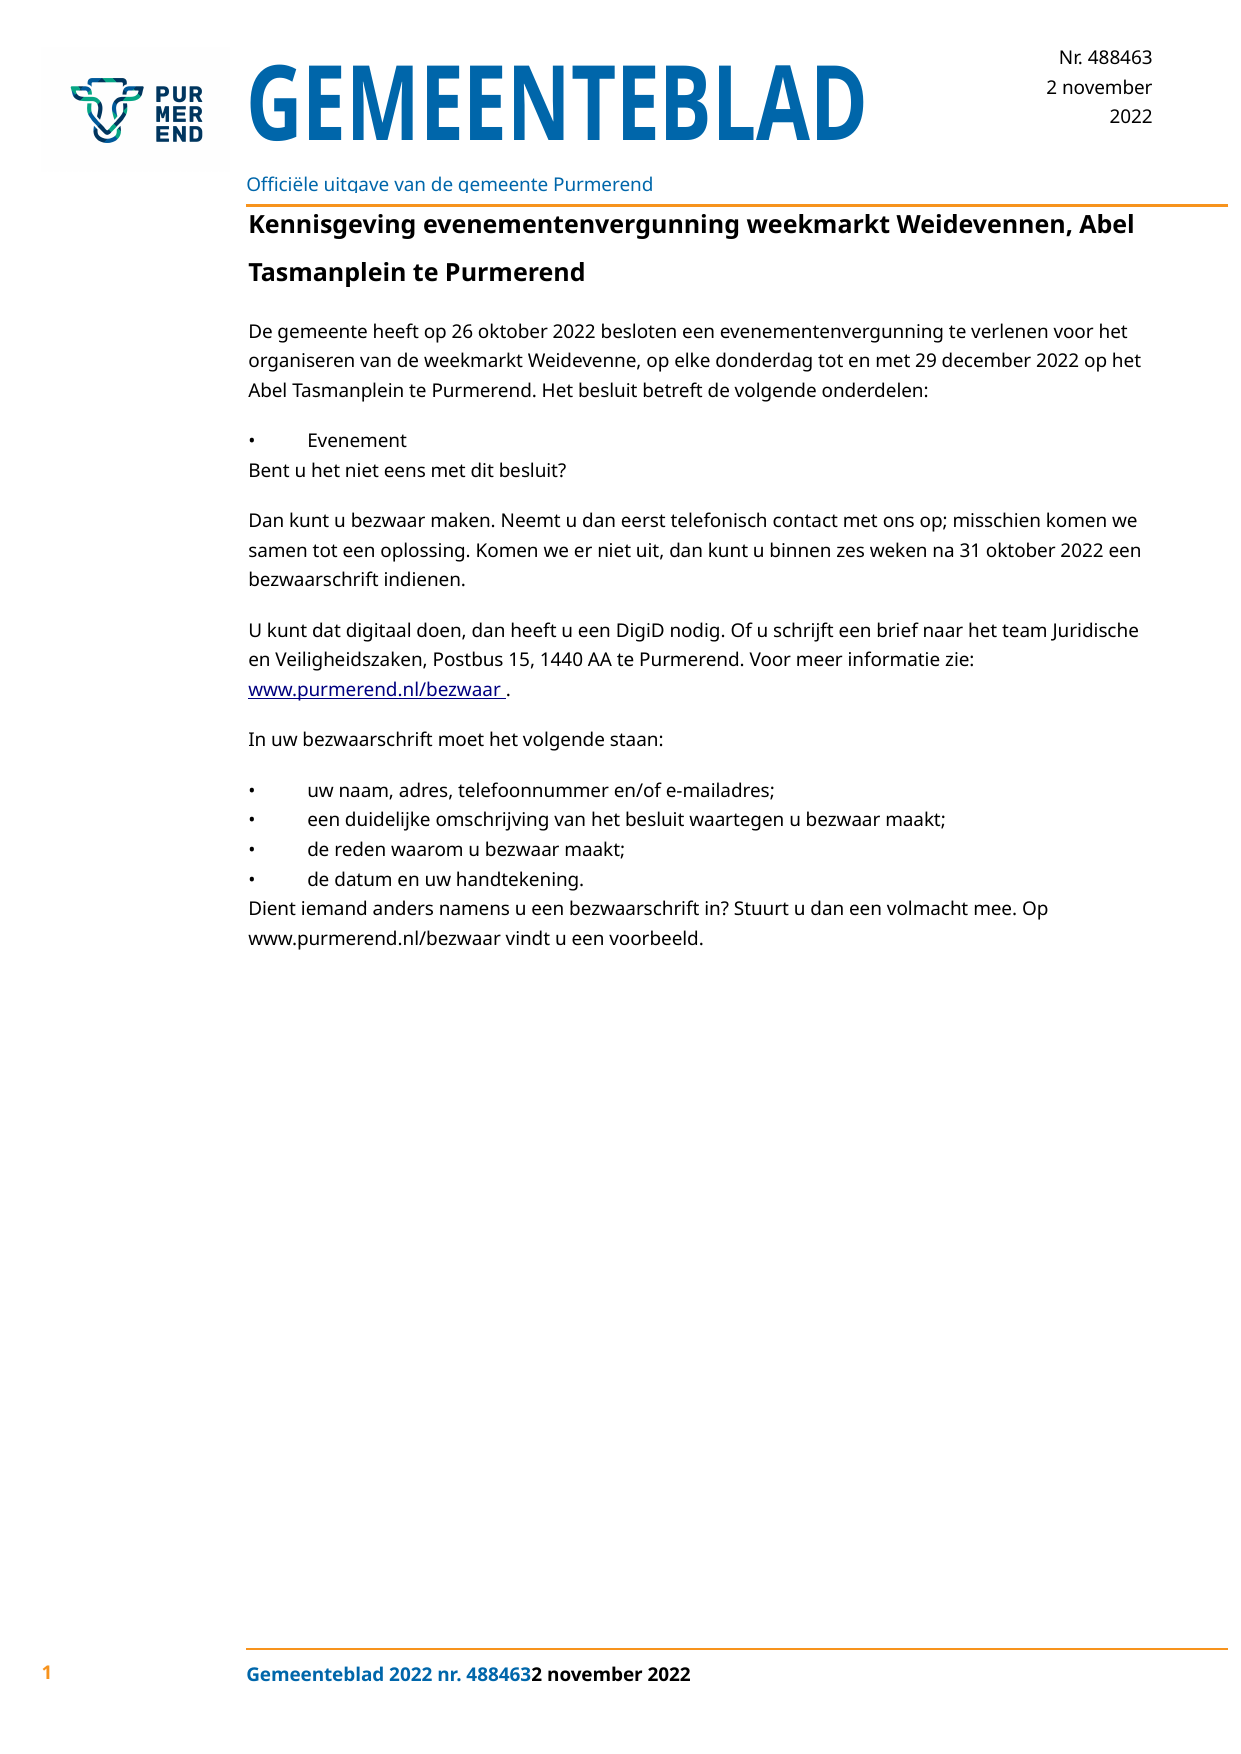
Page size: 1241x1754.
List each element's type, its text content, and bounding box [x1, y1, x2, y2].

list de datum en uw handtekening. [248, 866, 1152, 892]
text Bent u het niet eens met dit besluit? [248, 457, 1152, 483]
picture [41, 47, 231, 172]
list uw naam, adres, telefoonnummer en/of e-mailadres; [248, 777, 1152, 803]
text Dient iemand anders namens u een bezwaarschrift in? Stuurt u dan een volmacht mee. Op www.purmerend.nl/bezwaar vindt u een voorbeeld. [248, 895, 1152, 951]
list de reden waarom u bezwaar maakt; [248, 836, 1152, 862]
text Dan kunt u bezwaar maken. Neemt u dan eerst telefonisch contact met ons op; misschien komen we samen tot een oplossing. Komen we er niet uit, dan kunt u binnen zes weken na 31 oktober 2022 een bezwaarschrift indienen. [248, 507, 1152, 592]
text Kennisgeving evenementenvergunning weekmarkt Weidevennen, Abel Tasmanplein te Purmerend [248, 207, 1152, 288]
list een duidelijke omschrijving van het besluit waartegen u bezwaar maakt; [248, 807, 1152, 832]
text In uw bezwaarschrift moet het volgende staan: [248, 727, 1152, 752]
text De gemeente heeft op 26 oktober 2022 besloten een evenementenvergunning te verlenen voor het organiseren van de weekmarkt Weidevenne, op elke donderdag tot en met 29 december 2022 op het Abel Tasmanplein te Purmerend. Het besluit betreft de volgende onderdelen: [248, 318, 1152, 403]
list Evenement [248, 427, 1152, 453]
text U kunt dat digitaal doen, dan heeft u een DigiD nodig. Of u schrijft een brief naar het team Juridische en Veiligheidszaken, Postbus 15, 1440 AA te Purmerend. Voor meer informatie zie: www.purmerend.nl/bezwaar . [248, 617, 1152, 702]
